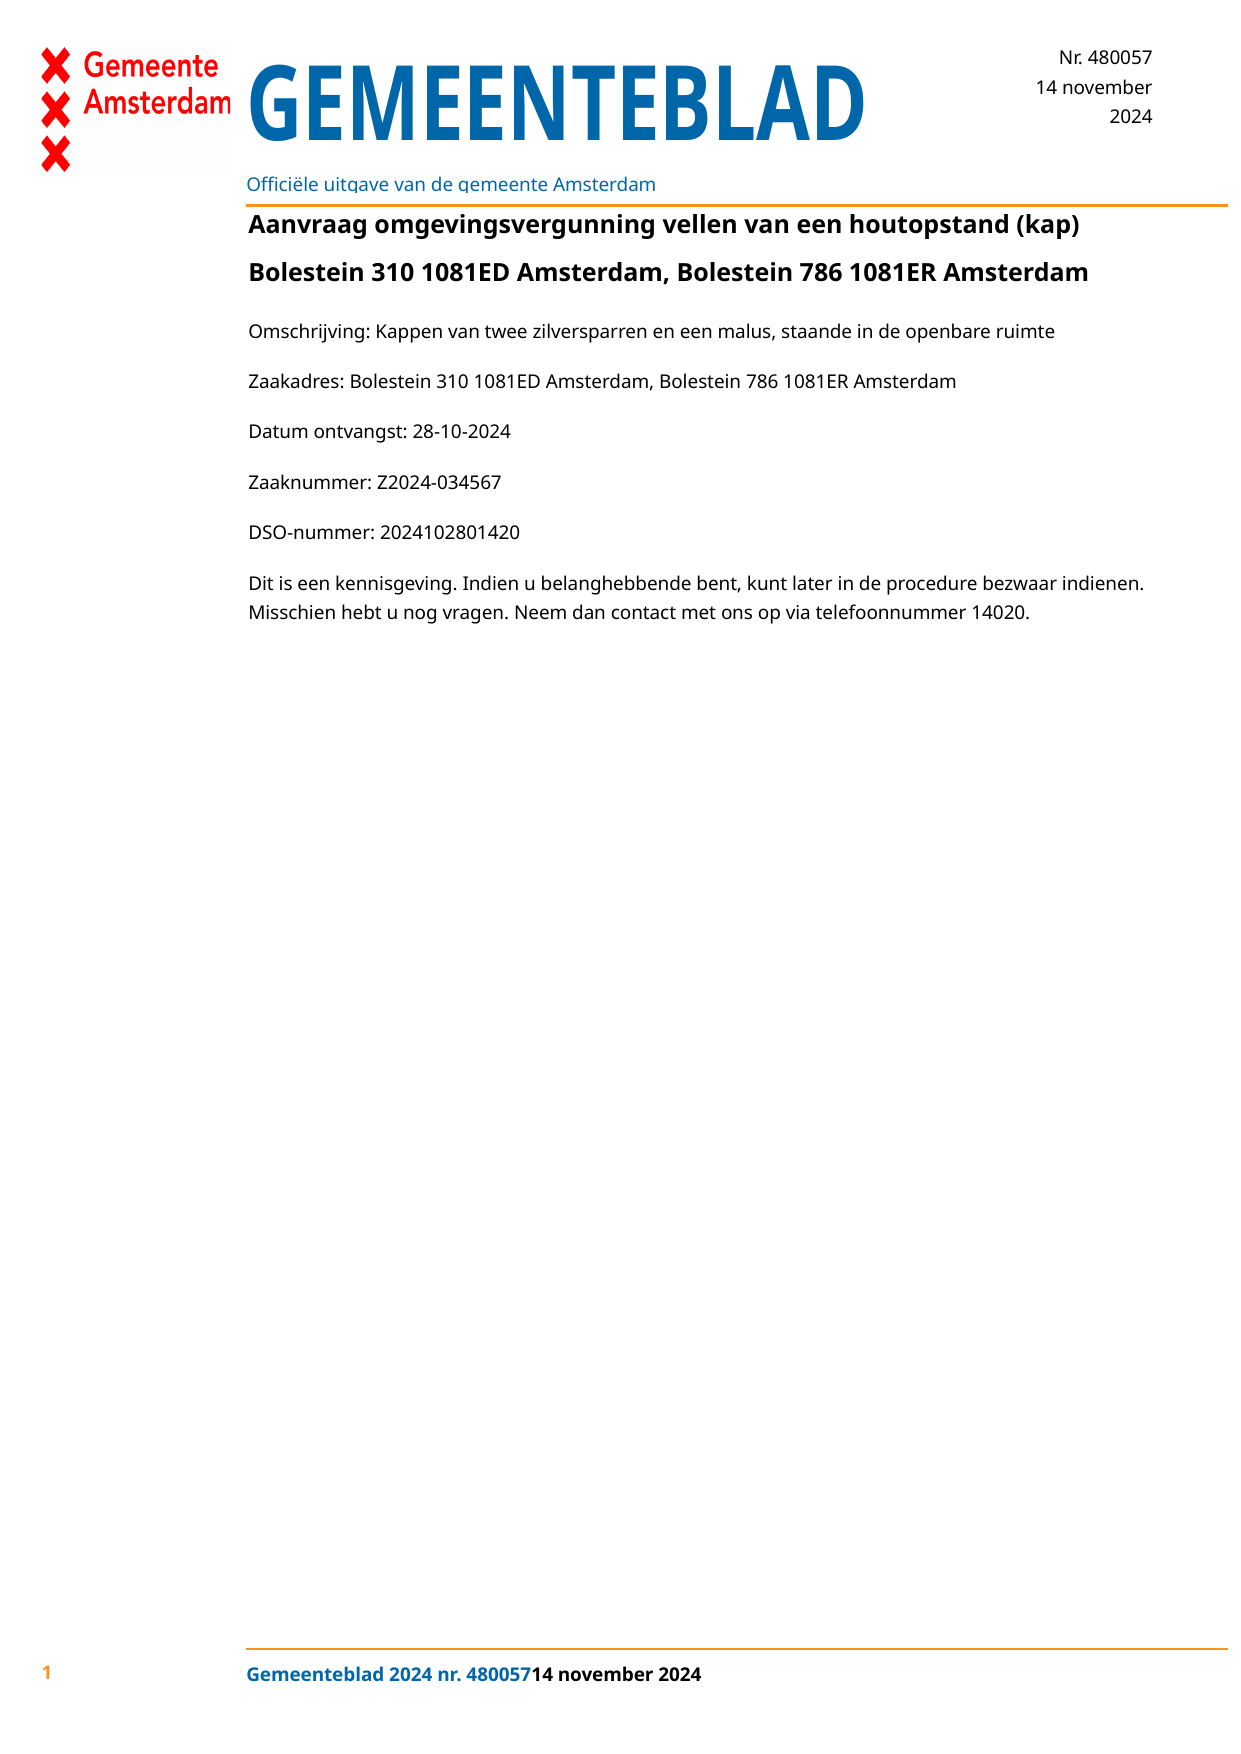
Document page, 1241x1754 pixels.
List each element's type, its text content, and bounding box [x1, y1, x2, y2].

text Zaakadres: Bolestein 310 1081ED Amsterdam, Bolestein 786 1081ER Amsterdam [248, 368, 1152, 394]
text Zaaknummer: Z2024-034567 [248, 469, 1152, 495]
text Aanvraag omgevingsvergunning vellen van een houtopstand (kap) Bolestein 310 1081ED Amsterdam, Bolestein 786 1081ER Amsterdam [248, 207, 1152, 288]
text DSO-nummer: 2024102801420 [248, 519, 1152, 545]
text Dit is een kennisgeving. Indien u belanghebbende bent, kunt later in de procedure bezwaar indienen. Misschien hebt u nog vragen. Neem dan contact met ons op via telefoonnummer 14020. [248, 570, 1152, 625]
text Omschrijving: Kappen van twee zilversparren en een malus, staande in de openbare ruimte [248, 318, 1152, 344]
picture [41, 47, 231, 172]
text Datum ontvangst: 28-10-2024 [248, 419, 1152, 444]
